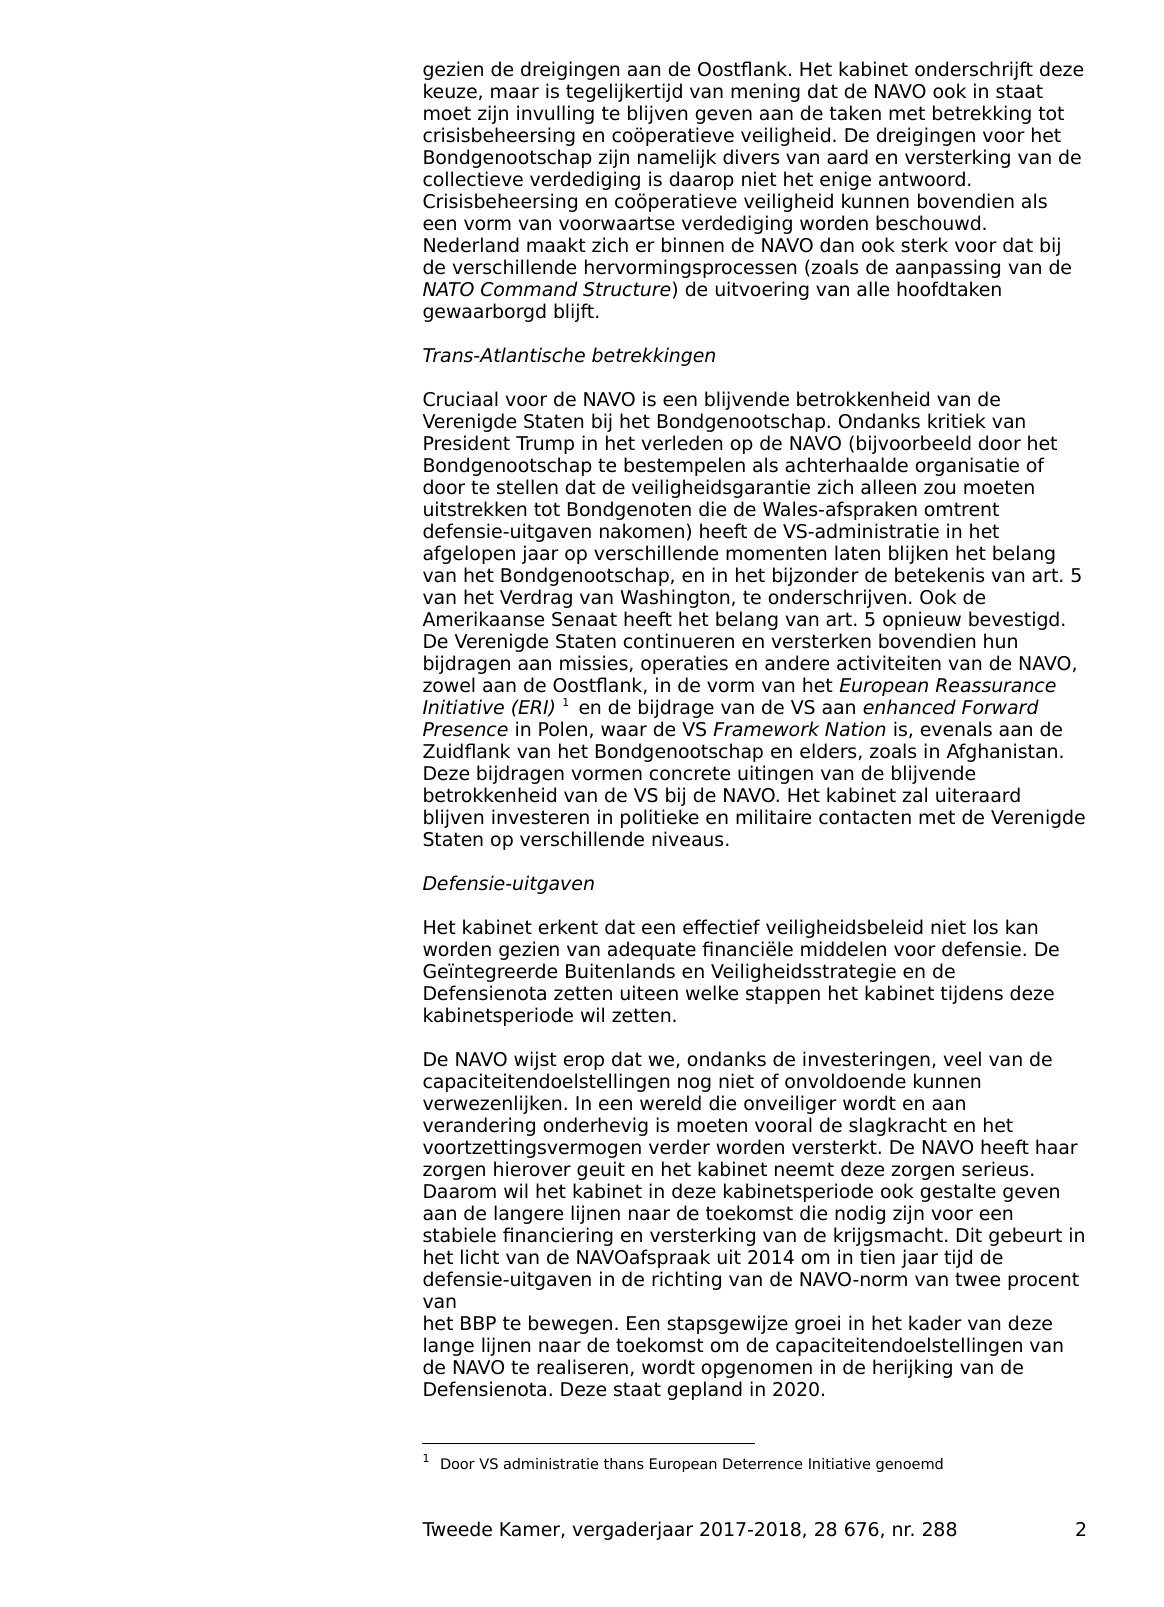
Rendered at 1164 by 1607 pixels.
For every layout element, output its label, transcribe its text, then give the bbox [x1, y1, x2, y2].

text De NAVO wijst erop dat we, ondanks de investeringen, veel van de capaciteitendoelstellingen nog niet of onvoldoende kunnen verwezenlijken. In een wereld die onveiliger wordt en aan verandering onderhevig is moeten vooral de slagkracht en het voortzettingsvermogen verder worden versterkt. De NAVO heeft haar zorgen hierover geuit en het kabinet neemt deze zorgen serieus. Daarom wil het kabinet in deze kabinetsperiode ook gestalte geven aan de langere lijnen naar de toekomst die nodig zijn voor een stabiele financiering en versterking van de krijgsmacht. Dit gebeurt in het licht van de NAVOafspraak uit 2014 om in tien jaar tijd de defensie-uitgaven in de richting van de NAVO-norm van twee procent van [422, 1049, 1087, 1313]
text Cruciaal voor de NAVO is een blijvende betrokkenheid van de Verenigde Staten bij het Bondgenootschap. Ondanks kritiek van President Trump in het verleden op de NAVO (bijvoorbeeld door het Bondgenootschap te bestempelen als achterhaalde organisatie of door te stellen dat de veiligheidsgarantie zich alleen zou moeten uitstrekken tot Bondgenoten die de Wales-afspraken omtrent defensie-uitgaven nakomen) heeft de VS-administratie in het afgelopen jaar op verschillende momenten laten blijken het belang van het Bondgenootschap, en in het bijzonder de betekenis van art. 5 van het Verdrag van Washington, te onderschrijven. Ook de Amerikaanse Senaat heeft het belang van art. 5 opnieuw bevestigd. De Verenigde Staten continueren en versterken bovendien hun bijdragen aan missies, operaties en andere activiteiten van de NAVO, zowel aan de Oostflank, in de vorm van het European Reassurance Initiative (ERI) en de bijdrage van de VS aan enhanced Forward Presence in Polen, waar de VS Framework Nation is, evenals aan de Zuidflank van het Bondgenootschap en elders, zoals in Afghanistan. Deze bijdragen vormen concrete uitingen van de blijvende betrokkenheid van de VS bij de NAVO. Het kabinet zal uiteraard blijven investeren in politieke en militaire contacten met de Verenigde Staten op verschillende niveaus. [422, 389, 1087, 851]
subtitle Trans-Atlantische betrekkingen [422, 345, 1087, 367]
subtitle Defensie-uitgaven [422, 873, 1087, 895]
text gezien de dreigingen aan de Oostflank. Het kabinet onderschrijft deze keuze, maar is tegelijkertijd van mening dat de NAVO ook in staat moet zijn invulling te blijven geven aan de taken met betrekking tot crisisbeheersing en coöperatieve veiligheid. De dreigingen voor het Bondgenootschap zijn namelijk divers van aard en versterking van de collectieve verdediging is daarop niet het enige antwoord. Crisisbeheersing en coöperatieve veiligheid kunnen bovendien als een vorm van voorwaartse verdediging worden beschouwd. Nederland maakt zich er binnen de NAVO dan ook sterk voor dat bij de verschillende hervormingsprocessen (zoals de aanpassing van de NATO Command Structure) de uitvoering van alle hoofdtaken gewaarborgd blijft. [422, 59, 1087, 323]
text het BBP te bewegen. Een stapsgewijze groei in het kader van deze lange lijnen naar de toekomst om de capaciteitendoelstellingen van de NAVO te realiseren, wordt opgenomen in de herijking van de Defensienota. Deze staat gepland in 2020. [422, 1313, 1087, 1401]
text Het kabinet erkent dat een effectief veiligheidsbeleid niet los kan worden gezien van adequate financiële middelen voor defensie. De Geïntegreerde Buitenlands en Veiligheidsstrategie en de Defensienota zetten uiteen welke stappen het kabinet tijdens deze kabinetsperiode wil zetten. [422, 917, 1087, 1027]
text Door VS administratie thans European Deterrence Initiative genoemd [422, 1452, 1087, 1474]
